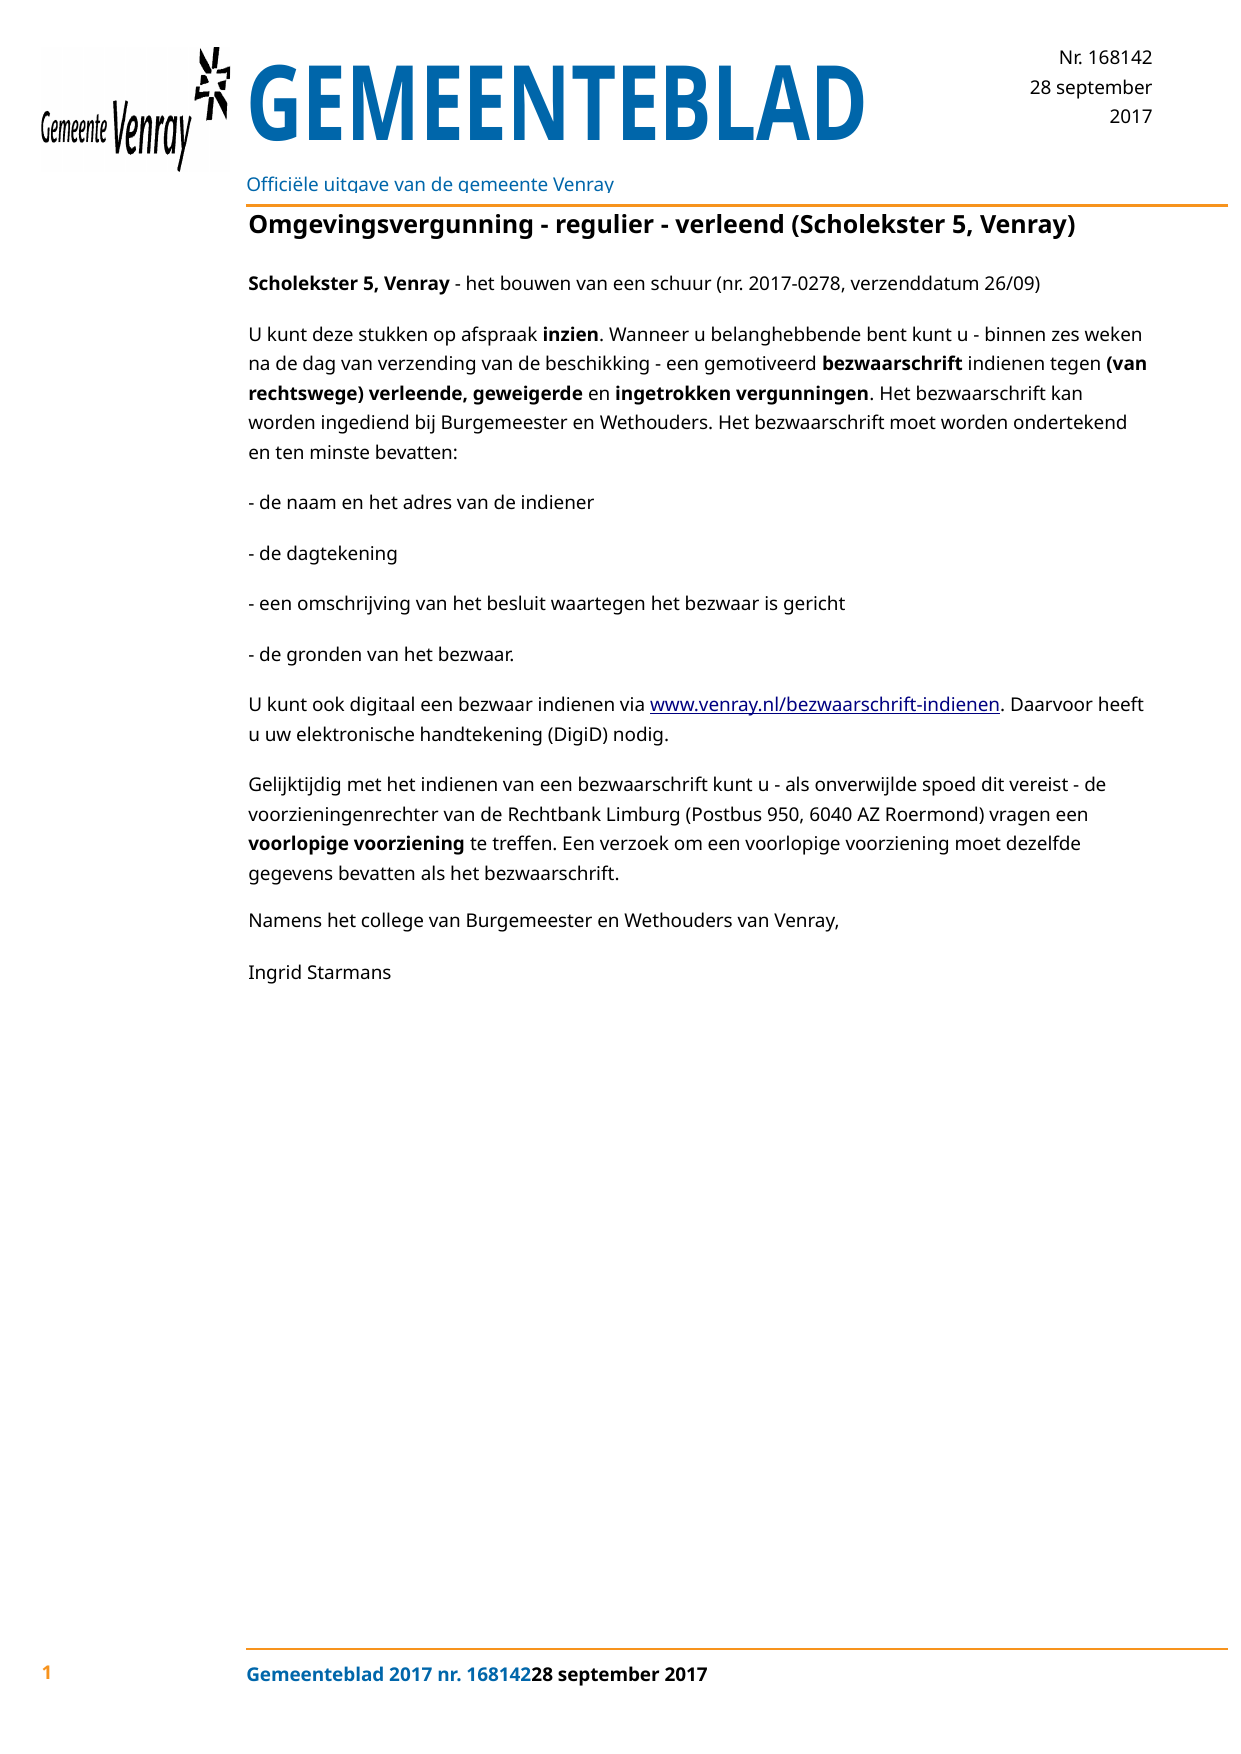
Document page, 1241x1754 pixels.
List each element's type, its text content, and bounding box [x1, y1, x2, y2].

picture [41, 47, 231, 172]
text - de naam en het adres van de indiener [248, 489, 1152, 515]
text Gelijktijdig met het indienen van een bezwaarschrift kunt u - als onverwijlde spoed dit vereist - de voorzieningenrechter van de Rechtbank Limburg (Postbus 950, 6040 AZ Roermond) vragen een voorlopige voorziening te treffen. Een verzoek om een voorlopige voorziening moet dezelfde gegevens bevatten als het bezwaarschrift. [248, 771, 1152, 886]
text U kunt deze stukken op afspraak inzien. Wanneer u belanghebbende bent kunt u - binnen zes weken na de dag van verzending van de beschikking - een gemotiveerd bezwaarschrift indienen tegen (van rechtswege) verleende, geweigerde en ingetrokken vergunningen. Het bezwaarschrift kan worden ingediend bij Burgemeester en Wethouders. Het bezwaarschrift moet worden ondertekend en ten minste bevatten: [248, 321, 1152, 465]
text - de dagtekening [248, 540, 1152, 566]
text - een omschrijving van het besluit waartegen het bezwaar is gericht [248, 590, 1152, 616]
text U kunt ook digitaal een bezwaar indienen via www.venray.nl/bezwaarschrift-indienen. Daarvoor heeft u uw elektronische handtekening (DigiD) nodig. [248, 691, 1152, 746]
text Namens het college van Burgemeester en Wethouders van Venray, [248, 908, 1152, 933]
text Ingrid Starmans [248, 959, 1152, 985]
text - de gronden van het bezwaar. [248, 641, 1152, 666]
text Scholekster 5, Venray - het bouwen van een schuur (nr. 2017-0278, verzenddatum 26/09) [248, 270, 1152, 296]
text Omgevingsvergunning - regulier - verleend (Scholekster 5, Venray) [248, 207, 1152, 241]
